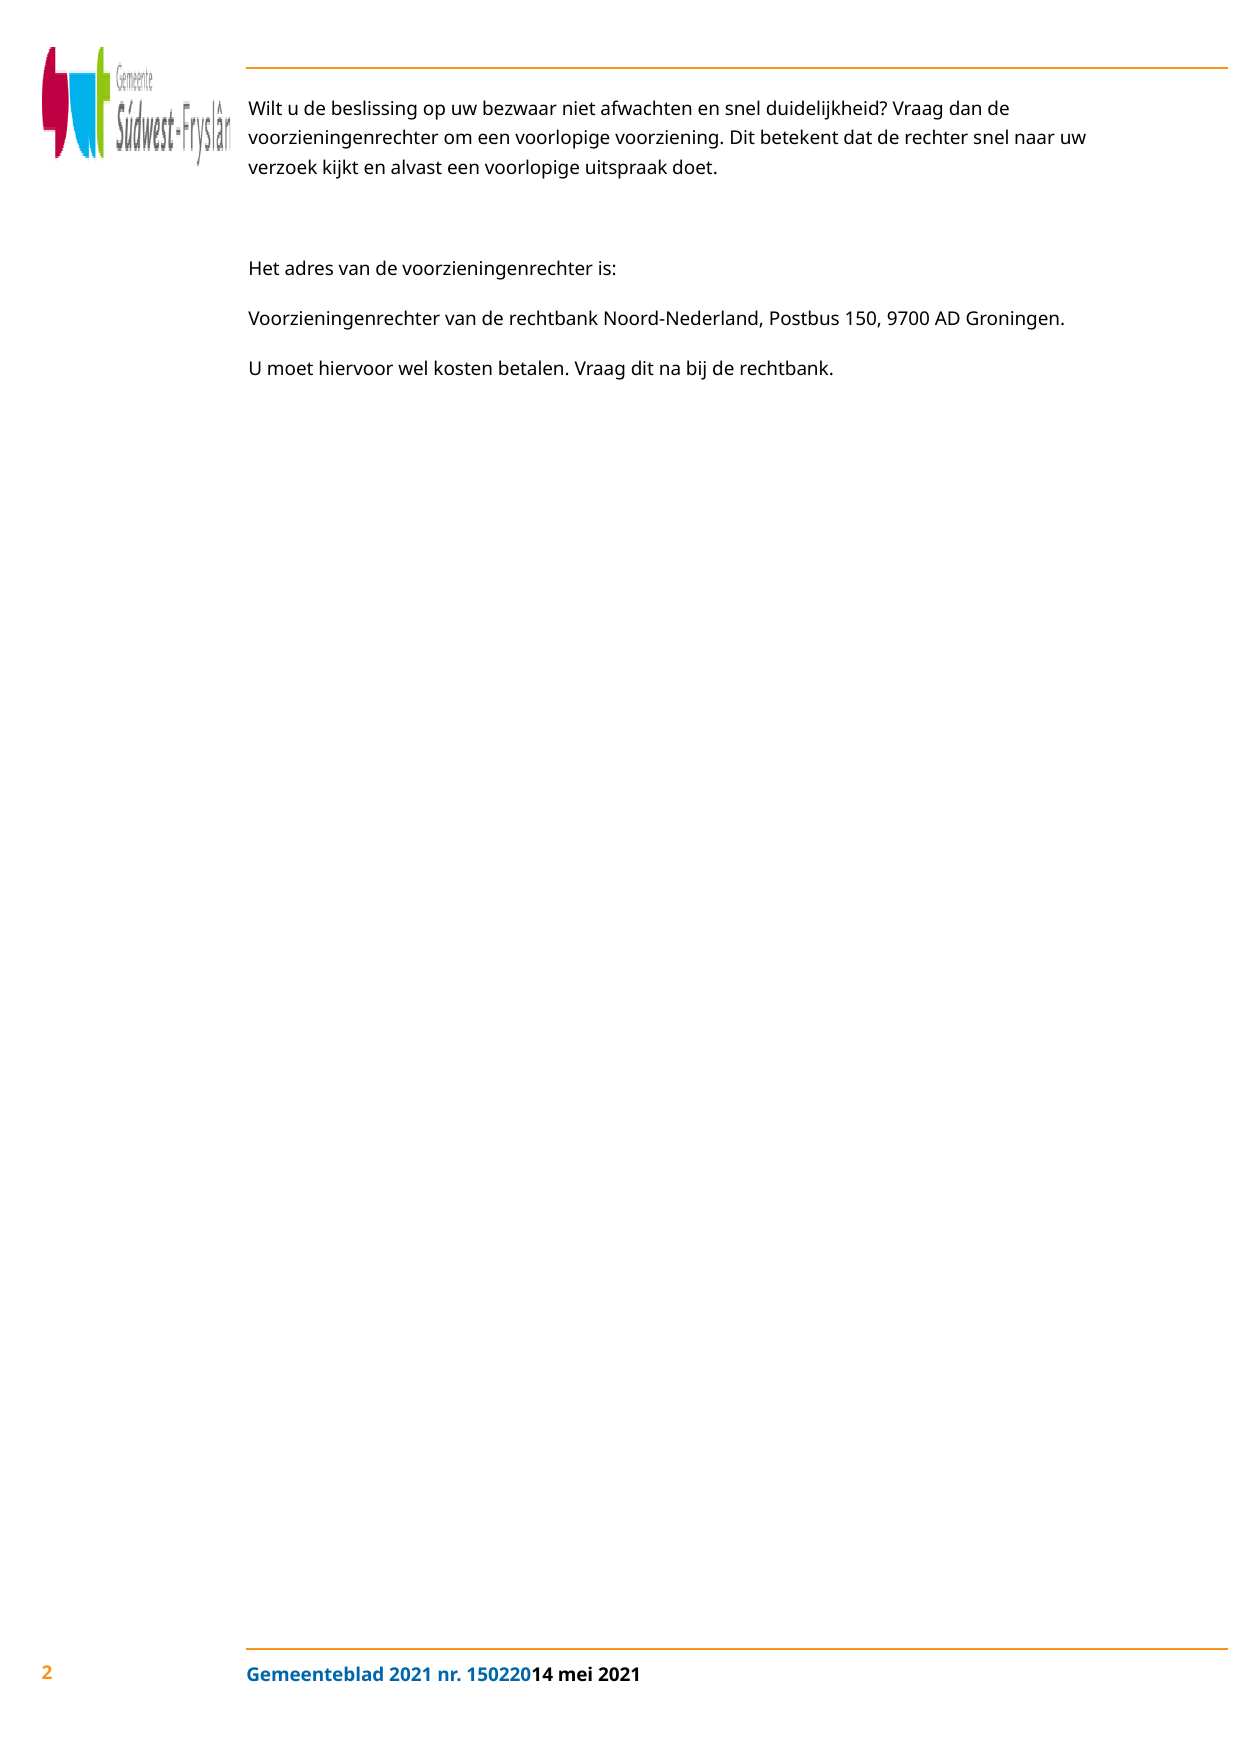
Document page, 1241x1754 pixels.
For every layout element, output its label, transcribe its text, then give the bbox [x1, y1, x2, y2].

text U moet hiervoor wel kosten betalen. Vraag dit na bij de rechtbank. [248, 356, 1152, 381]
text Voorzieningenrechter van de rechtbank Noord-Nederland, Postbus 150, 9700 AD Groningen. [248, 305, 1152, 331]
text Het adres van de voorzieningenrechter is: [248, 255, 1152, 281]
picture [41, 47, 231, 172]
text Wilt u de beslissing op uw bezwaar niet afwachten en snel duidelijkheid? Vraag dan de voorzieningenrechter om een voorlopige voorziening. Dit betekent dat de rechter snel naar uw verzoek kijkt en alvast een voorlopige uitspraak doet. [248, 95, 1152, 180]
